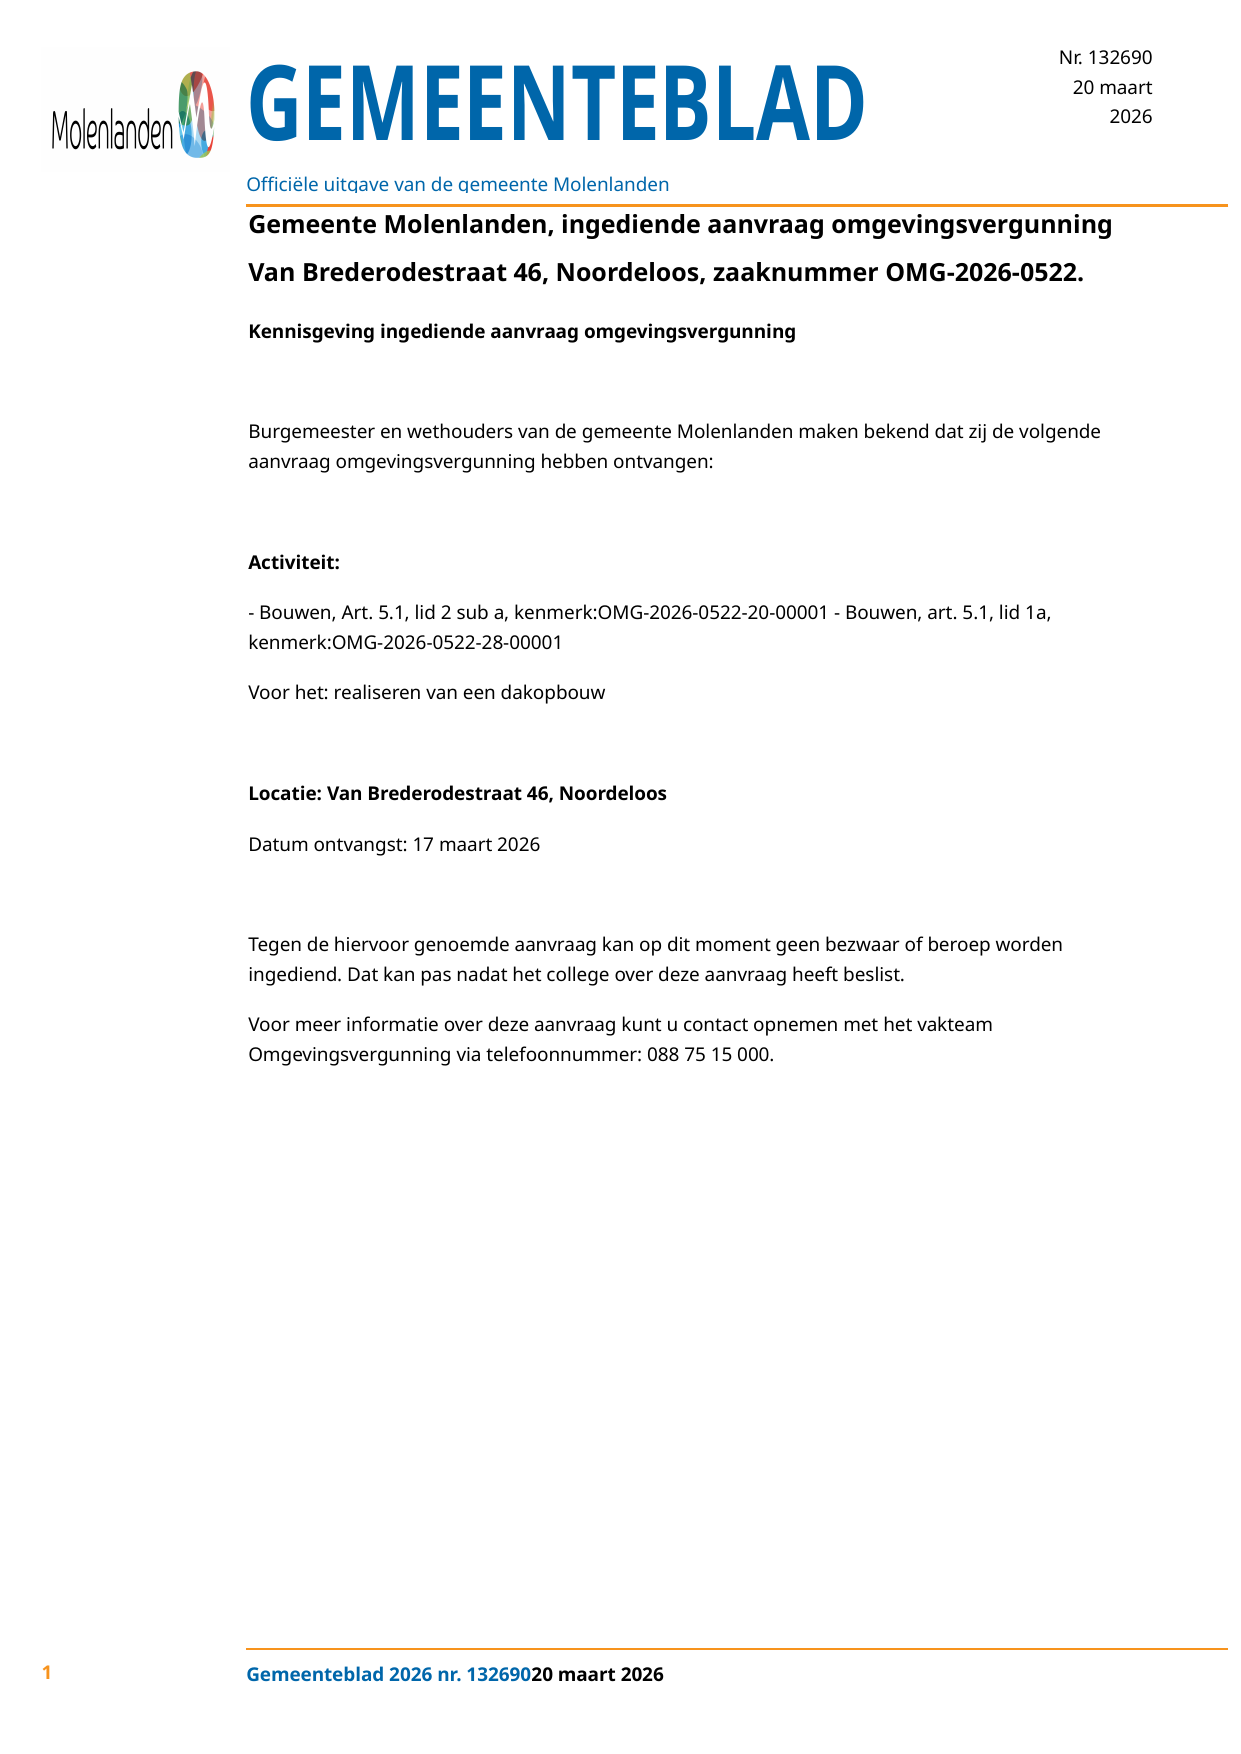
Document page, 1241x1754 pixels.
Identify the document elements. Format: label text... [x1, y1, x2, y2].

text Voor het: realiseren van een dakopbouw [248, 679, 1152, 705]
text Gemeente Molenlanden, ingediende aanvraag omgevingsvergunning Van Brederodestraat 46, Noordeloos, zaaknummer OMG-2026-0522. [248, 207, 1152, 288]
text Datum ontvangst: 17 maart 2026 [248, 831, 1152, 857]
picture [41, 47, 231, 172]
text Activiteit: [248, 549, 1152, 575]
text Locatie: Van Brederodestraat 46, Noordeloos [248, 780, 1152, 806]
text Tegen de hiervoor genoemde aanvraag kan op dit moment geen bezwaar of beroep worden ingediend. Dat kan pas nadat het college over deze aanvraag heeft beslist. [248, 932, 1152, 987]
text - Bouwen, Art. 5.1, lid 2 sub a, kenmerk:OMG-2026-0522-20-00001 - Bouwen, art. 5.1, lid 1a, kenmerk:OMG-2026-0522-28-00001 [248, 599, 1152, 655]
text Kennisgeving ingediende aanvraag omgevingsvergunning [248, 318, 1152, 344]
text Burgemeester en wethouders van de gemeente Molenlanden maken bekend dat zij de volgende aanvraag omgevingsvergunning hebben ontvangen: [248, 419, 1152, 474]
text Voor meer informatie over deze aanvraag kunt u contact opnemen met het vakteam Omgevingsvergunning via telefoonnummer: 088 75 15 000. [248, 1012, 1152, 1067]
